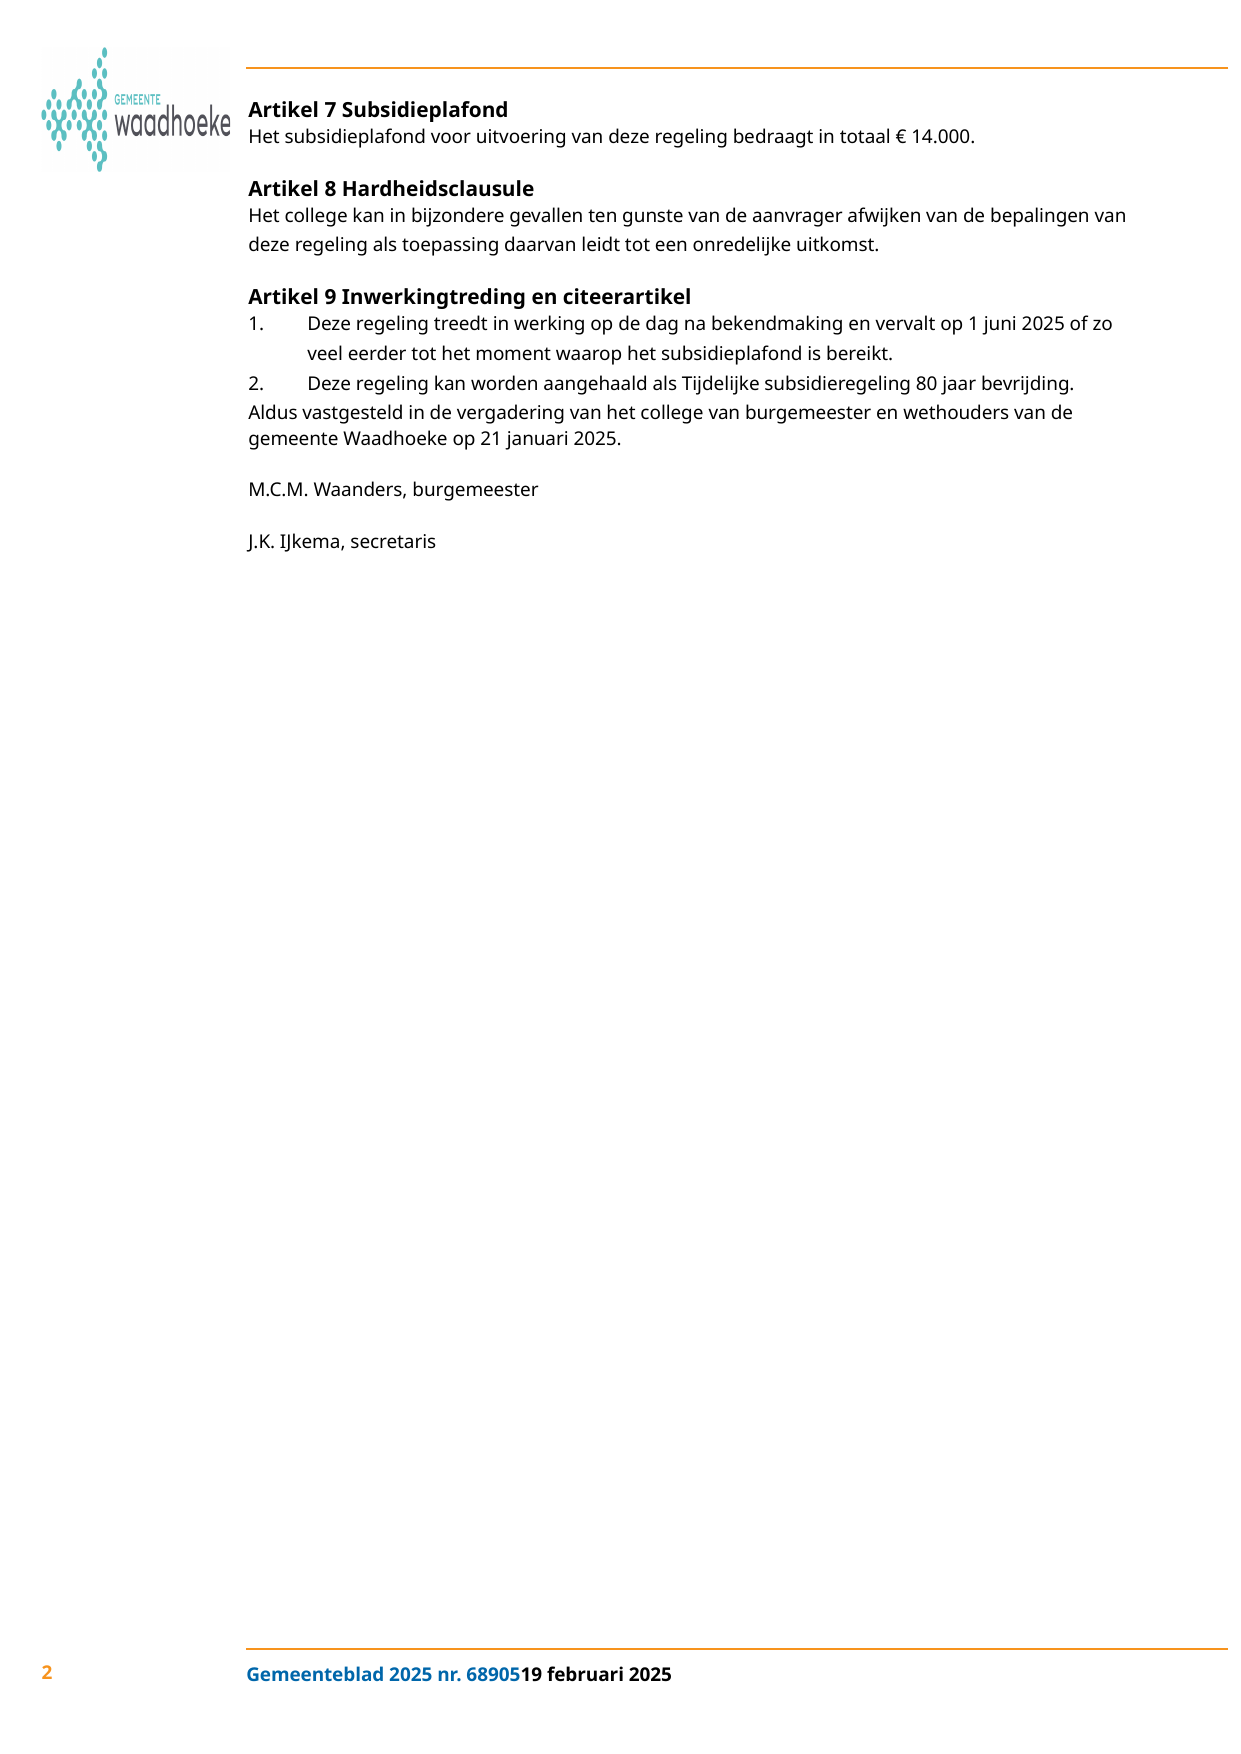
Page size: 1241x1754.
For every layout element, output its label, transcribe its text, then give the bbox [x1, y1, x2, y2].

list Deze regeling kan worden aangehaald als Tijdelijke subsidieregeling 80 jaar bevrijding. [248, 370, 1152, 395]
text J.K. IJkema, secretaris [248, 528, 1152, 554]
text Het college kan in bijzondere gevallen ten gunste van de aanvrager afwijken van de bepalingen van deze regeling als toepassing daarvan leidt tot een onredelijke uitkomst. [248, 202, 1152, 257]
text Artikel 9 Inwerkingtreding en citeerartikel [248, 282, 1152, 311]
picture [41, 47, 231, 172]
text M.C.M. Waanders, burgemeester [248, 476, 1152, 502]
list Deze regeling treedt in werking op de dag na bekendmaking en vervalt op 1 juni 2025 of zo veel eerder tot het moment waarop het subsidieplafond is bereikt. [248, 311, 1152, 366]
text Het subsidieplafond voor uitvoering van deze regeling bedraagt in totaal € 14.000. [248, 123, 1152, 149]
text Artikel 8 Hardheidsclausule [248, 174, 1152, 202]
text Artikel 7 Subsidieplafond [248, 95, 1152, 123]
text Aldus vastgesteld in de vergadering van het college van burgemeester en wethouders van de gemeente Waadhoeke op 21 januari 2025. [248, 399, 1152, 451]
